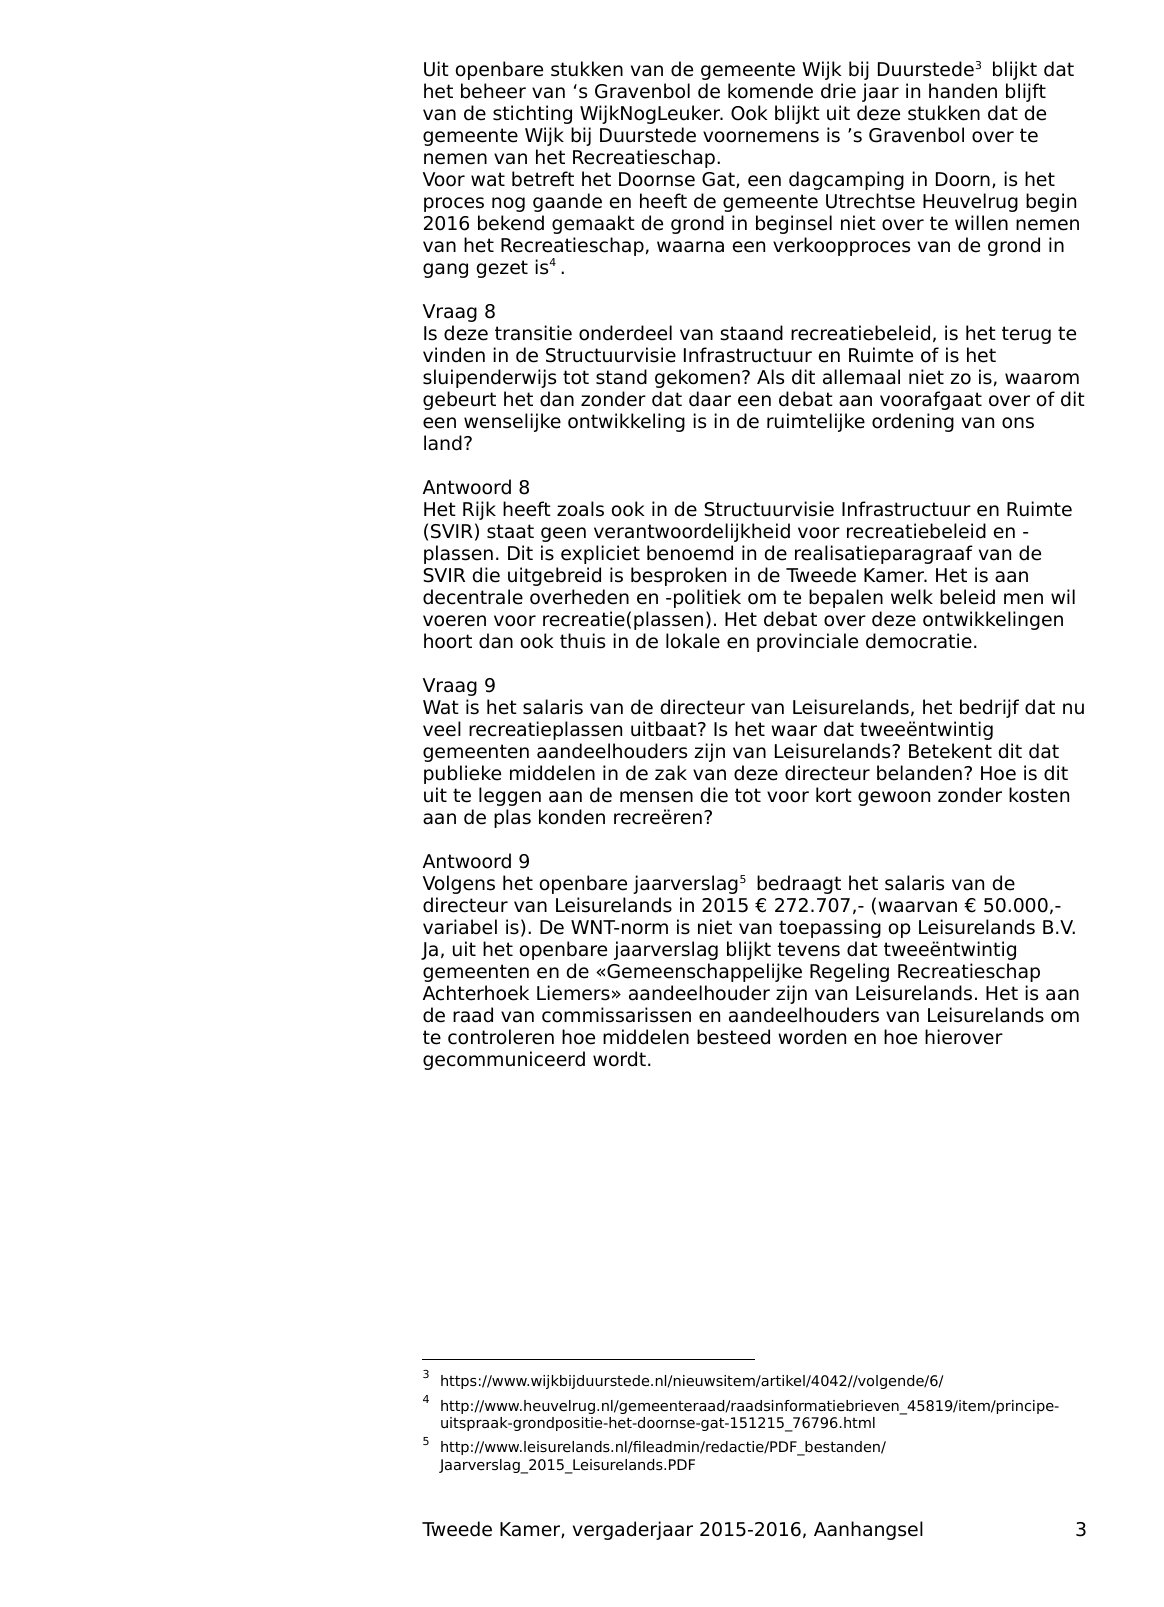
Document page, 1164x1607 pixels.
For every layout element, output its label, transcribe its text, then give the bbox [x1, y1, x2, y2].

text Antwoord 9 [422, 851, 1087, 873]
text Vraag 8 [422, 301, 1087, 323]
text https://www.wijkbijduurstede.nl/nieuwsitem/artikel/4042//volgende/6/ [422, 1368, 1087, 1391]
text Vraag 9 [422, 675, 1087, 697]
text http://www.heuvelrug.nl/gemeenteraad/raadsinformatiebrieven_45819/item/principe-uitspraak-grondpositie-het-doornse-gat-151215_76796.html [422, 1393, 1087, 1432]
text Is deze transitie onderdeel van staand recreatiebeleid, is het terug te vinden in de Structuurvisie Infrastructuur en Ruimte of is het sluipenderwijs tot stand gekomen? Als dit allemaal niet zo is, waarom gebeurt het dan zonder dat daar een debat aan voorafgaat over of dit een wenselijke ontwikkeling is in de ruimtelijke ordening van ons land? [422, 323, 1087, 455]
text Voor wat betreft het Doornse Gat, een dagcamping in Doorn, is het proces nog gaande en heeft de gemeente Utrechtse Heuvelrug begin 2016 bekend gemaakt de grond in beginsel niet over te willen nemen van het Recreatieschap, waarna een verkoopproces van de grond in gang gezet is. [422, 169, 1087, 279]
text Antwoord 8 [422, 477, 1087, 499]
text http://www.leisurelands.nl/fileadmin/redactie/PDF_bestanden/Jaarverslag_2015_Leisurelands.PDF [422, 1435, 1087, 1474]
text Ja, uit het openbare jaarverslag blijkt tevens dat tweeëntwintig gemeenten en de «Gemeenschappelijke Regeling Recreatieschap Achterhoek Liemers» aandeelhouder zijn van Leisurelands. Het is aan de raad van commissarissen en aandeelhouders van Leisurelands om te controleren hoe middelen besteed worden en hoe hierover gecommuniceerd wordt. [422, 939, 1087, 1071]
text Het Rijk heeft zoals ook in de Structuurvisie Infrastructuur en Ruimte (SVIR) staat geen verantwoordelijkheid voor recreatiebeleid en -plassen. Dit is expliciet benoemd in de realisatieparagraaf van de SVIR die uitgebreid is besproken in de Tweede Kamer. Het is aan decentrale overheden en -politiek om te bepalen welk beleid men wil voeren voor recreatie(plassen). Het debat over deze ontwikkelingen hoort dan ook thuis in de lokale en provinciale democratie. [422, 499, 1087, 653]
text Wat is het salaris van de directeur van Leisurelands, het bedrijf dat nu veel recreatieplassen uitbaat? Is het waar dat tweeëntwintig gemeenten aandeelhouders zijn van Leisurelands? Betekent dit dat publieke middelen in de zak van deze directeur belanden? Hoe is dit uit te leggen aan de mensen die tot voor kort gewoon zonder kosten aan de plas konden recreëren? [422, 697, 1087, 829]
text Volgens het openbare jaarverslag bedraagt het salaris van de directeur van Leisurelands in 2015 € 272.707,- (waarvan € 50.000,- variabel is). De WNT-norm is niet van toepassing op Leisurelands B.V. [422, 873, 1087, 939]
text Uit openbare stukken van de gemeente Wijk bij Duurstede blijkt dat het beheer van ‘s Gravenbol de komende drie jaar in handen blijft van de stichting WijkNogLeuker. Ook blijkt uit deze stukken dat de gemeente Wijk bij Duurstede voornemens is ’s Gravenbol over te nemen van het Recreatieschap. [422, 59, 1087, 169]
